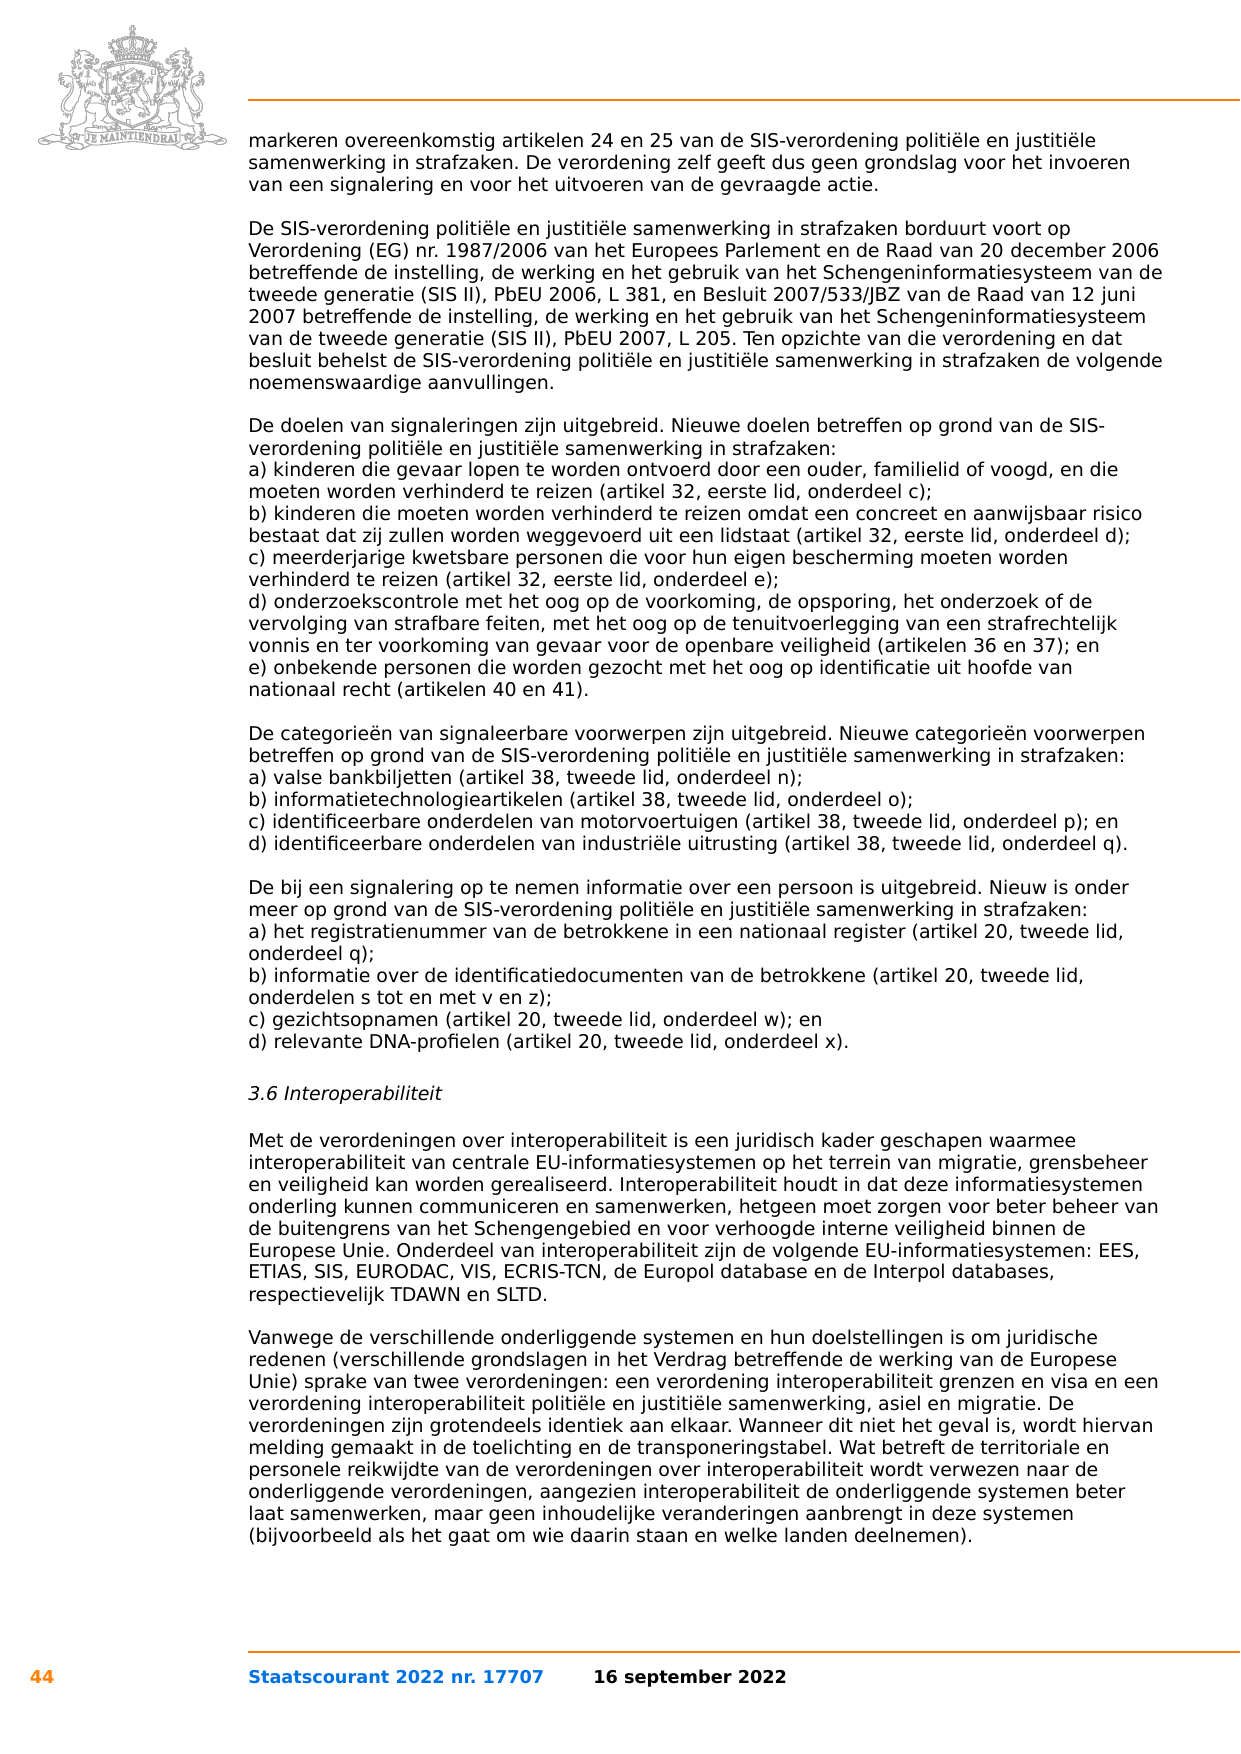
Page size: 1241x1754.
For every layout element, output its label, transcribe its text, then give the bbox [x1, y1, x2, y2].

text d) onderzoekscontrole met het oog op de voorkoming, de opsporing, het onderzoek of de vervolging van strafbare feiten, met het oog op de tenuitvoerlegging van een strafrechtelijk vonnis en ter voorkoming van gevaar voor de openbare veiligheid (artikelen 36 en 37); en [248, 591, 1163, 657]
text c) meerderjarige kwetsbare personen die voor hun eigen bescherming moeten worden verhinderd te reizen (artikel 32, eerste lid, onderdeel e); [248, 547, 1163, 591]
text c) identificeerbare onderdelen van motorvoertuigen (artikel 38, tweede lid, onderdeel p); en [248, 811, 1163, 833]
text a) valse bankbiljetten (artikel 38, tweede lid, onderdeel n); [248, 767, 1163, 789]
text d) relevante DNA-profielen (artikel 20, tweede lid, onderdeel x). [248, 1031, 1163, 1053]
text b) kinderen die moeten worden verhinderd te reizen omdat een concreet en aanwijsbaar risico bestaat dat zij zullen worden weggevoerd uit een lidstaat (artikel 32, eerste lid, onderdeel d); [248, 503, 1163, 547]
text b) informatie over de identificatiedocumenten van de betrokkene (artikel 20, tweede lid, onderdelen s tot en met v en z); [248, 965, 1163, 1009]
text e) onbekende personen die worden gezocht met het oog op identificatie uit hoofde van nationaal recht (artikelen 40 en 41). [248, 657, 1163, 701]
text De doelen van signaleringen zijn uitgebreid. Nieuwe doelen betreffen op grond van de SIS-verordening politiële en justitiële samenwerking in strafzaken: [248, 415, 1163, 459]
text a) het registratienummer van de betrokkene in een nationaal register (artikel 20, tweede lid, onderdeel q); [248, 921, 1163, 965]
text De bij een signalering op te nemen informatie over een persoon is uitgebreid. Nieuw is onder meer op grond van de SIS-verordening politiële en justitiële samenwerking in strafzaken: [248, 877, 1163, 921]
text b) informatietechnologieartikelen (artikel 38, tweede lid, onderdeel o); [248, 789, 1163, 811]
text Met de verordeningen over interoperabiliteit is een juridisch kader geschapen waarmee interoperabiliteit van centrale EU-informatiesystemen op het terrein van migratie, grensbeheer en veiligheid kan worden gerealiseerd. Interoperabiliteit houdt in dat deze informatiesystemen onderling kunnen communiceren en samenwerken, hetgeen moet zorgen voor beter beheer van de buitengrens van het Schengengebied en voor verhoogde interne veiligheid binnen de Europese Unie. Onderdeel van interoperabiliteit zijn de volgende EU-informatiesystemen: EES, ETIAS, SIS, EURODAC, VIS, ECRIS-TCN, de Europol database en de Interpol databases, respectievelijk TDAWN en SLTD. [248, 1129, 1163, 1305]
text De SIS-verordening politiële en justitiële samenwerking in strafzaken borduurt voort op Verordening (EG) nr. 1987/2006 van het Europees Parlement en de Raad van 20 december 2006 betreffende de instelling, de werking en het gebruik van het Schengeninformatiesysteem van de tweede generatie (SIS II), PbEU 2006, L 381, en Besluit 2007/533/JBZ van de Raad van 12 juni 2007 betreffende de instelling, de werking en het gebruik van het Schengeninformatiesysteem van de tweede generatie (SIS II), PbEU 2007, L 205. Ten opzichte van die verordening en dat besluit behelst de SIS-verordening politiële en justitiële samenwerking in strafzaken de volgende noemenswaardige aanvullingen. [248, 218, 1163, 393]
picture [38, 25, 227, 150]
text markeren overeenkomstig artikelen 24 en 25 van de SIS-verordening politiële en justitiële samenwerking in strafzaken. De verordening zelf geeft dus geen grondslag voor het invoeren van een signalering en voor het uitvoeren van de gevraagde actie. [248, 130, 1163, 196]
text c) gezichtsopnamen (artikel 20, tweede lid, onderdeel w); en [248, 1009, 1163, 1031]
subtitle 3.6 Interoperabiliteit [248, 1083, 1163, 1104]
text De categorieën van signaleerbare voorwerpen zijn uitgebreid. Nieuwe categorieën voorwerpen betreffen op grond van de SIS-verordening politiële en justitiële samenwerking in strafzaken: [248, 723, 1163, 767]
text d) identificeerbare onderdelen van industriële uitrusting (artikel 38, tweede lid, onderdeel q). [248, 833, 1163, 855]
text Vanwege de verschillende onderliggende systemen en hun doelstellingen is om juridische redenen (verschillende grondslagen in het Verdrag betreffende de werking van de Europese Unie) sprake van twee verordeningen: een verordening interoperabiliteit grenzen en visa en een verordening interoperabiliteit politiële en justitiële samenwerking, asiel en migratie. De verordeningen zijn grotendeels identiek aan elkaar. Wanneer dit niet het geval is, wordt hiervan melding gemaakt in de toelichting en de transponeringstabel. Wat betreft de territoriale en personele reikwijdte van de verordeningen over interoperabiliteit wordt verwezen naar de onderliggende verordeningen, aangezien interoperabiliteit de onderliggende systemen beter laat samenwerken, maar geen inhoudelijke veranderingen aanbrengt in deze systemen (bijvoorbeeld als het gaat om wie daarin staan en welke landen deelnemen). [248, 1327, 1163, 1547]
text a) kinderen die gevaar lopen te worden ontvoerd door een ouder, familielid of voogd, en die moeten worden verhinderd te reizen (artikel 32, eerste lid, onderdeel c); [248, 459, 1163, 503]
